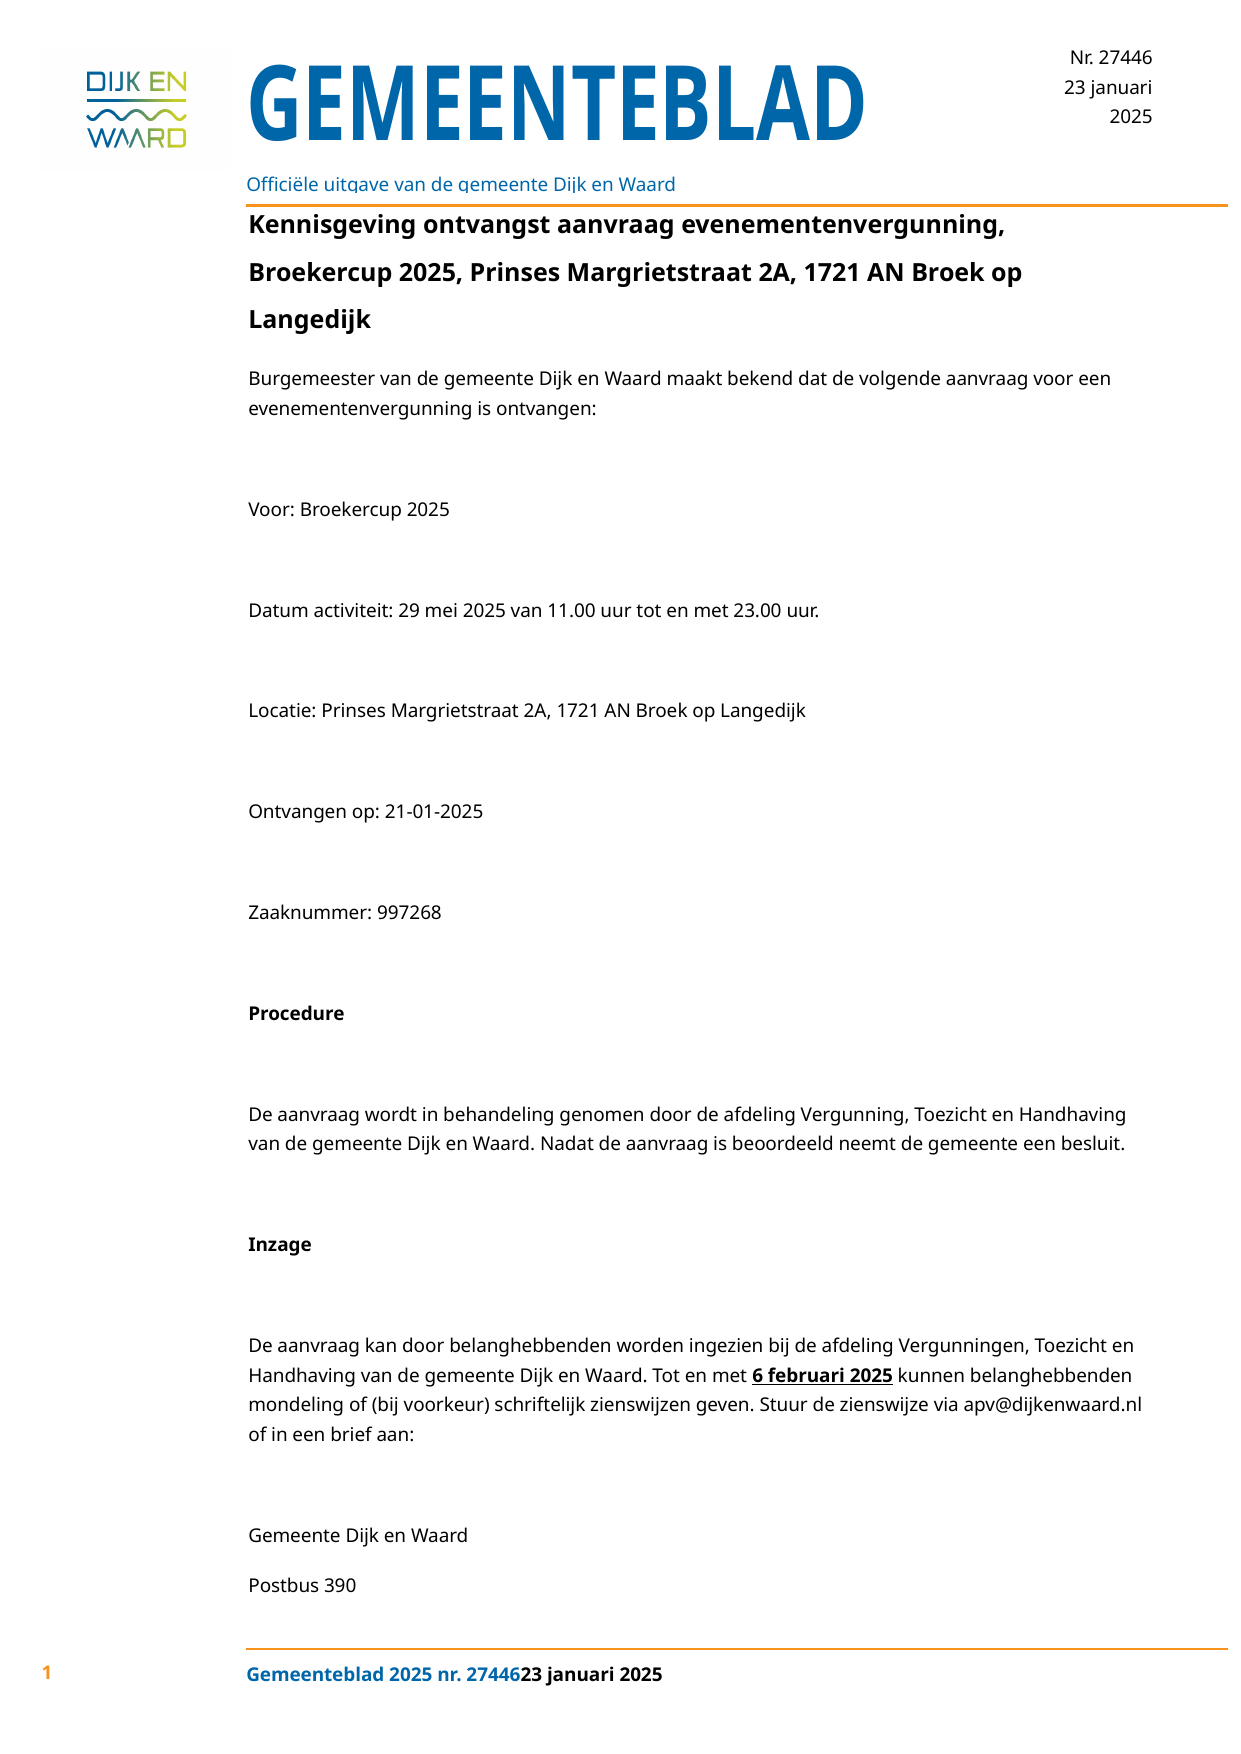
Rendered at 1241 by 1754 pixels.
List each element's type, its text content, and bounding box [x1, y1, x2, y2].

text Inzage [248, 1231, 1152, 1257]
text Postbus 390 [248, 1572, 1152, 1598]
text Gemeente Dijk en Waard [248, 1522, 1152, 1547]
text De aanvraag kan door belanghebbenden worden ingezien bij de afdeling Vergunningen, Toezicht en Handhaving van de gemeente Dijk en Waard. Tot en met 6 februari 2025 kunnen belanghebbenden mondeling of (bij voorkeur) schriftelijk zienswijzen geven. Stuur de zienswijze via apv@dijkenwaard.nl of in een brief aan: [248, 1332, 1152, 1447]
text Burgemeester van de gemeente Dijk en Waard maakt bekend dat de volgende aanvraag voor een evenementenvergunning is ontvangen: [248, 366, 1152, 421]
text Ontvangen op: 21-01-2025 [248, 798, 1152, 824]
text Datum activiteit: 29 mei 2025 van 11.00 uur tot en met 23.00 uur. [248, 597, 1152, 622]
text Voor: Broekercup 2025 [248, 496, 1152, 522]
text Zaaknummer: 997268 [248, 899, 1152, 925]
text Procedure [248, 1000, 1152, 1026]
text De aanvraag wordt in behandeling genomen door de afdeling Vergunning, Toezicht en Handhaving van de gemeente Dijk en Waard. Nadat de aanvraag is beoordeeld neemt de gemeente een besluit. [248, 1101, 1152, 1156]
picture [41, 47, 231, 172]
text Kennisgeving ontvangst aanvraag evenementenvergunning, Broekercup 2025, Prinses Margrietstraat 2A, 1721 AN Broek op Langedijk [248, 207, 1152, 336]
text Locatie: Prinses Margrietstraat 2A, 1721 AN Broek op Langedijk [248, 698, 1152, 723]
